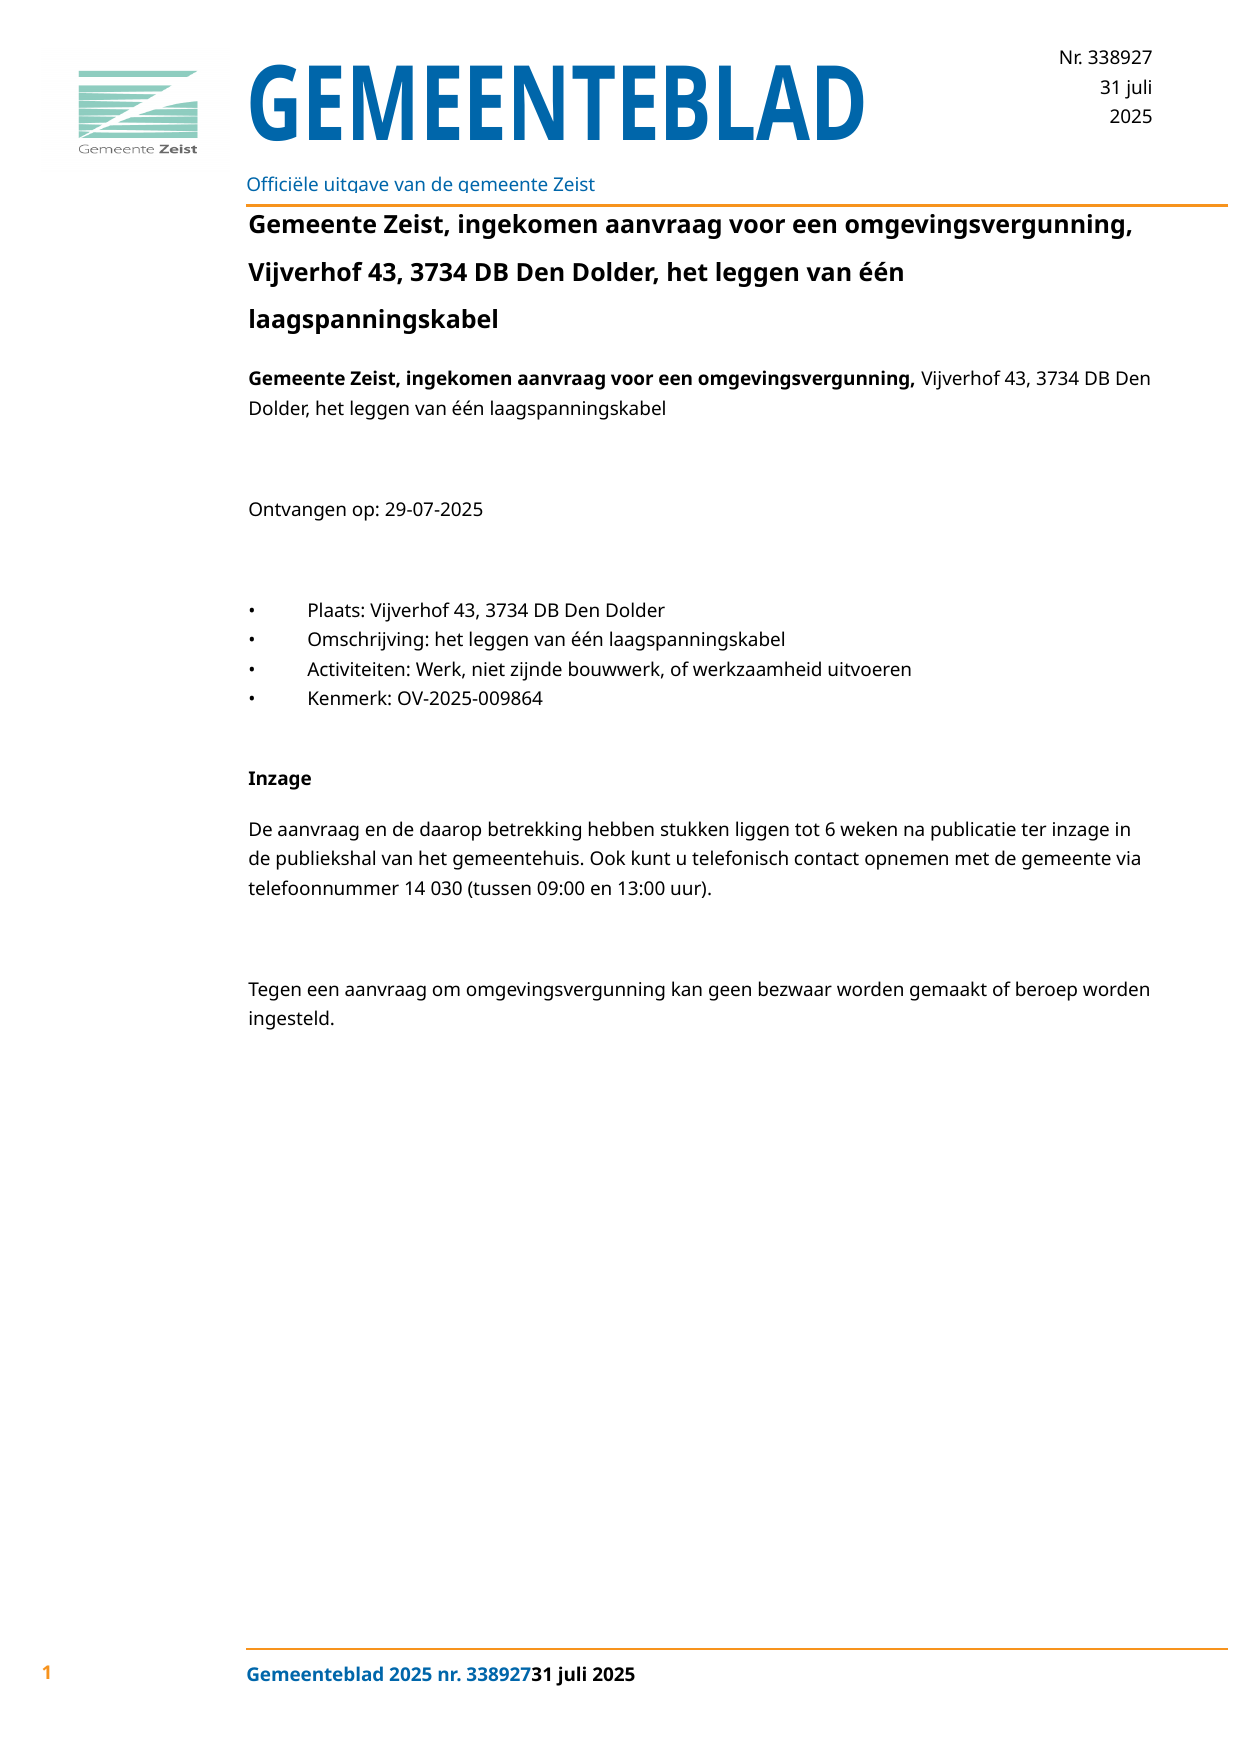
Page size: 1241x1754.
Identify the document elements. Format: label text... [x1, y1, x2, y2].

picture [41, 47, 231, 172]
list Kenmerk: OV-2025-009864 [248, 686, 1152, 711]
text De aanvraag en de daarop betrekking hebben stukken liggen tot 6 weken na publicatie ter inzage in de publiekshal van het gemeentehuis. Ook kunt u telefonisch contact opnemen met de gemeente via telefoonnummer 14 030 (tussen 09:00 en 13:00 uur). [248, 816, 1152, 901]
text Inzage [248, 766, 1152, 791]
text Gemeente Zeist, ingekomen aanvraag voor een omgevingsvergunning, Vijverhof 43, 3734 DB Den Dolder, het leggen van één laagspanningskabel [248, 366, 1152, 421]
list Activiteiten: Werk, niet zijnde bouwwerk, of werkzaamheid uitvoeren [248, 656, 1152, 682]
text Ontvangen op: 29-07-2025 [248, 496, 1152, 522]
text Tegen een aanvraag om omgevingsvergunning kan geen bezwaar worden gemaakt of beroep worden ingesteld. [248, 976, 1152, 1031]
list Omschrijving: het leggen van één laagspanningskabel [248, 626, 1152, 652]
list Plaats: Vijverhof 43, 3734 DB Den Dolder [248, 597, 1152, 622]
text Gemeente Zeist, ingekomen aanvraag voor een omgevingsvergunning, Vijverhof 43, 3734 DB Den Dolder, het leggen van één laagspanningskabel [248, 207, 1152, 336]
